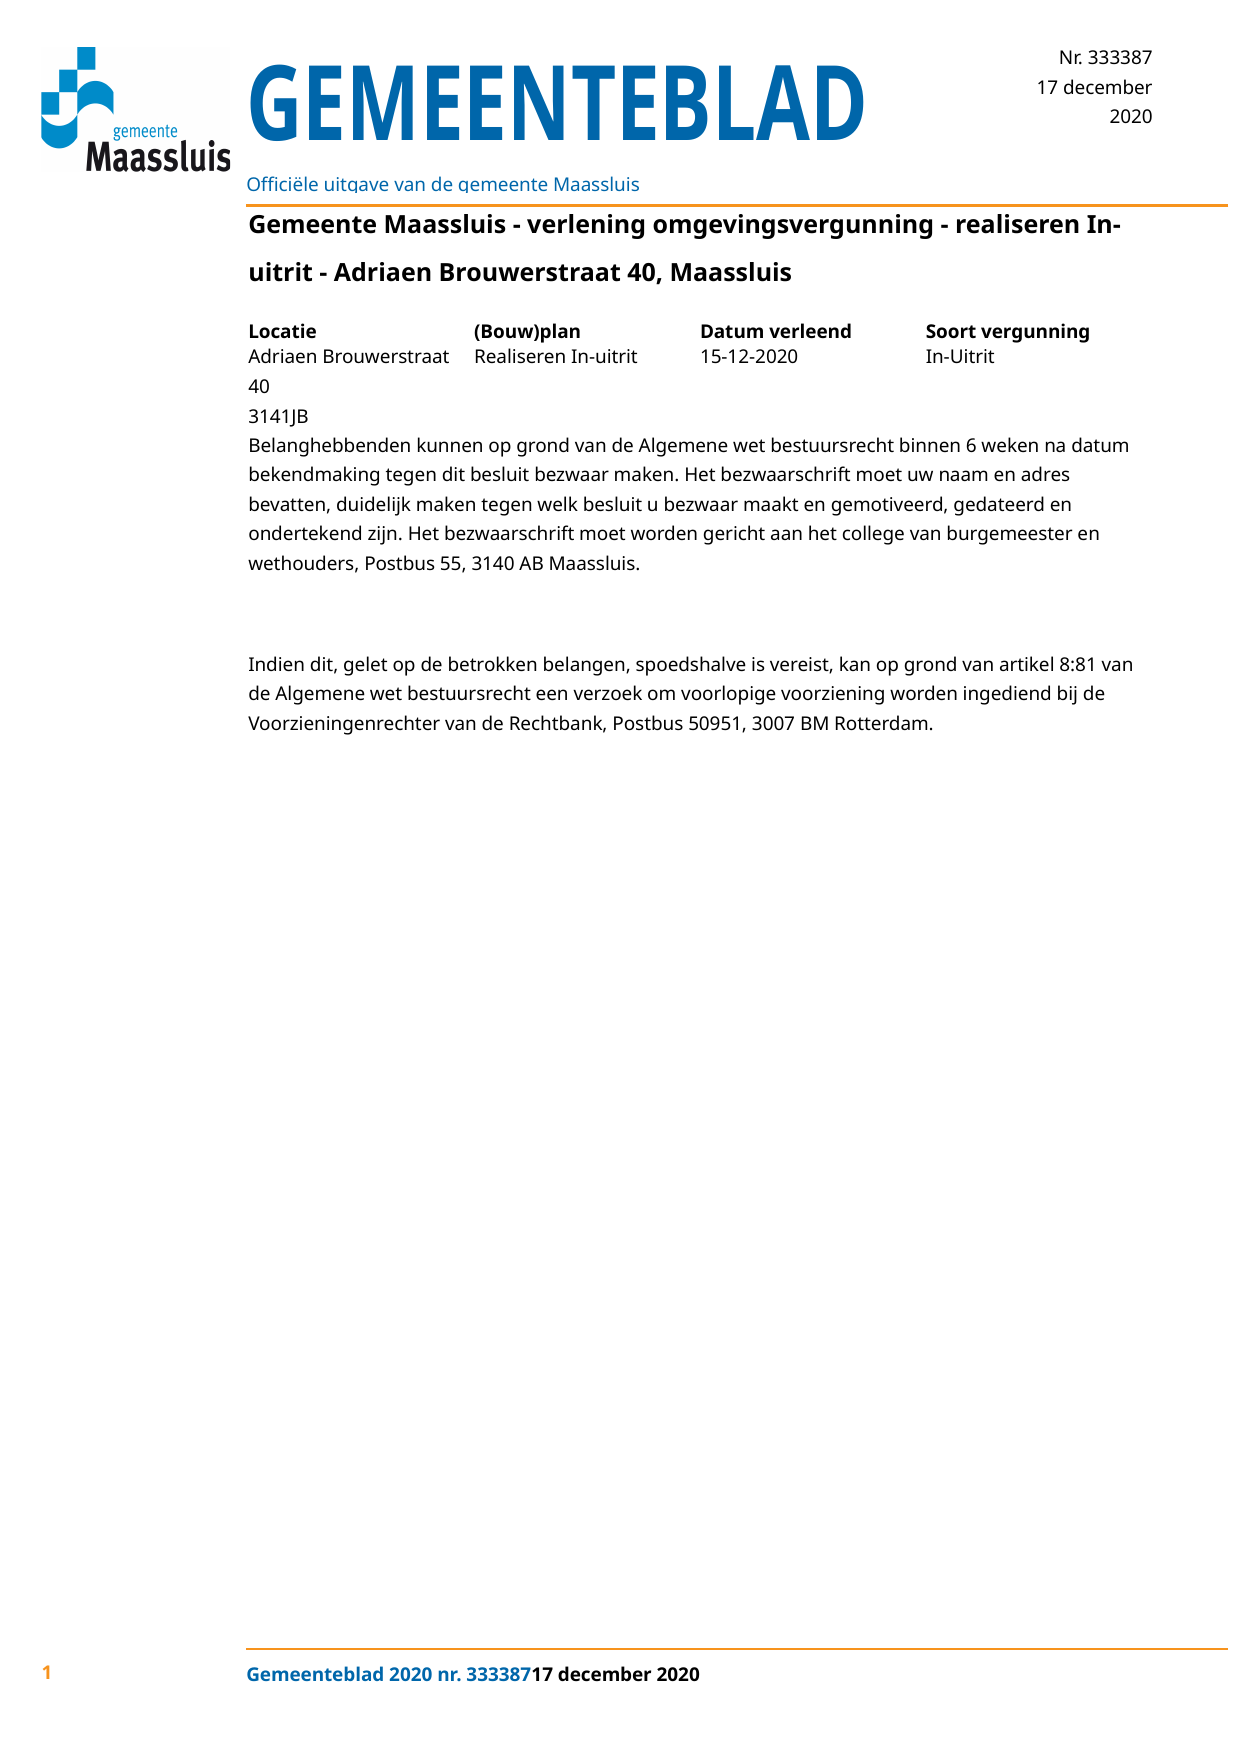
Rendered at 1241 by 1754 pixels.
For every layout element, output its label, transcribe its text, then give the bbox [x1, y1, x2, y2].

table_cell Adriaen Brouwerstraat 40 3141JB [248, 344, 474, 429]
table_cell In-Uitrit [926, 344, 1152, 429]
table_header (Bouw)plan [474, 318, 700, 344]
table_cell Realiseren In-uitrit [474, 344, 700, 429]
picture [41, 47, 231, 172]
table_cell 15-12-2020 [700, 344, 926, 429]
text Gemeente Maassluis - verlening omgevingsvergunning - realiseren In-uitrit - Adriaen Brouwerstraat 40, Maassluis [248, 207, 1152, 288]
table_header Locatie [248, 318, 474, 344]
table_header Datum verleend [700, 318, 926, 344]
text Indien dit, gelet op de betrokken belangen, spoedshalve is vereist, kan op grond van artikel 8:81 van de Algemene wet bestuursrecht een verzoek om voorlopige voorziening worden ingediend bij de Voorzieningenrechter van de Rechtbank, Postbus 50951, 3007 BM Rotterdam. [248, 651, 1152, 736]
table_header Soort vergunning [926, 318, 1152, 344]
picture [41, 47, 77, 92]
text Belanghebbenden kunnen op grond van de Algemene wet bestuursrecht binnen 6 weken na datum bekendmaking tegen dit besluit bezwaar maken. Het bezwaarschrift moet uw naam en adres bevatten, duidelijk maken tegen welk besluit u bezwaar maakt en gemotiveerd, gedateerd en ondertekend zijn. Het bezwaarschrift moet worden gericht aan het college van burgemeester en wethouders, Postbus 55, 3140 AB Maassluis. [248, 432, 1152, 576]
